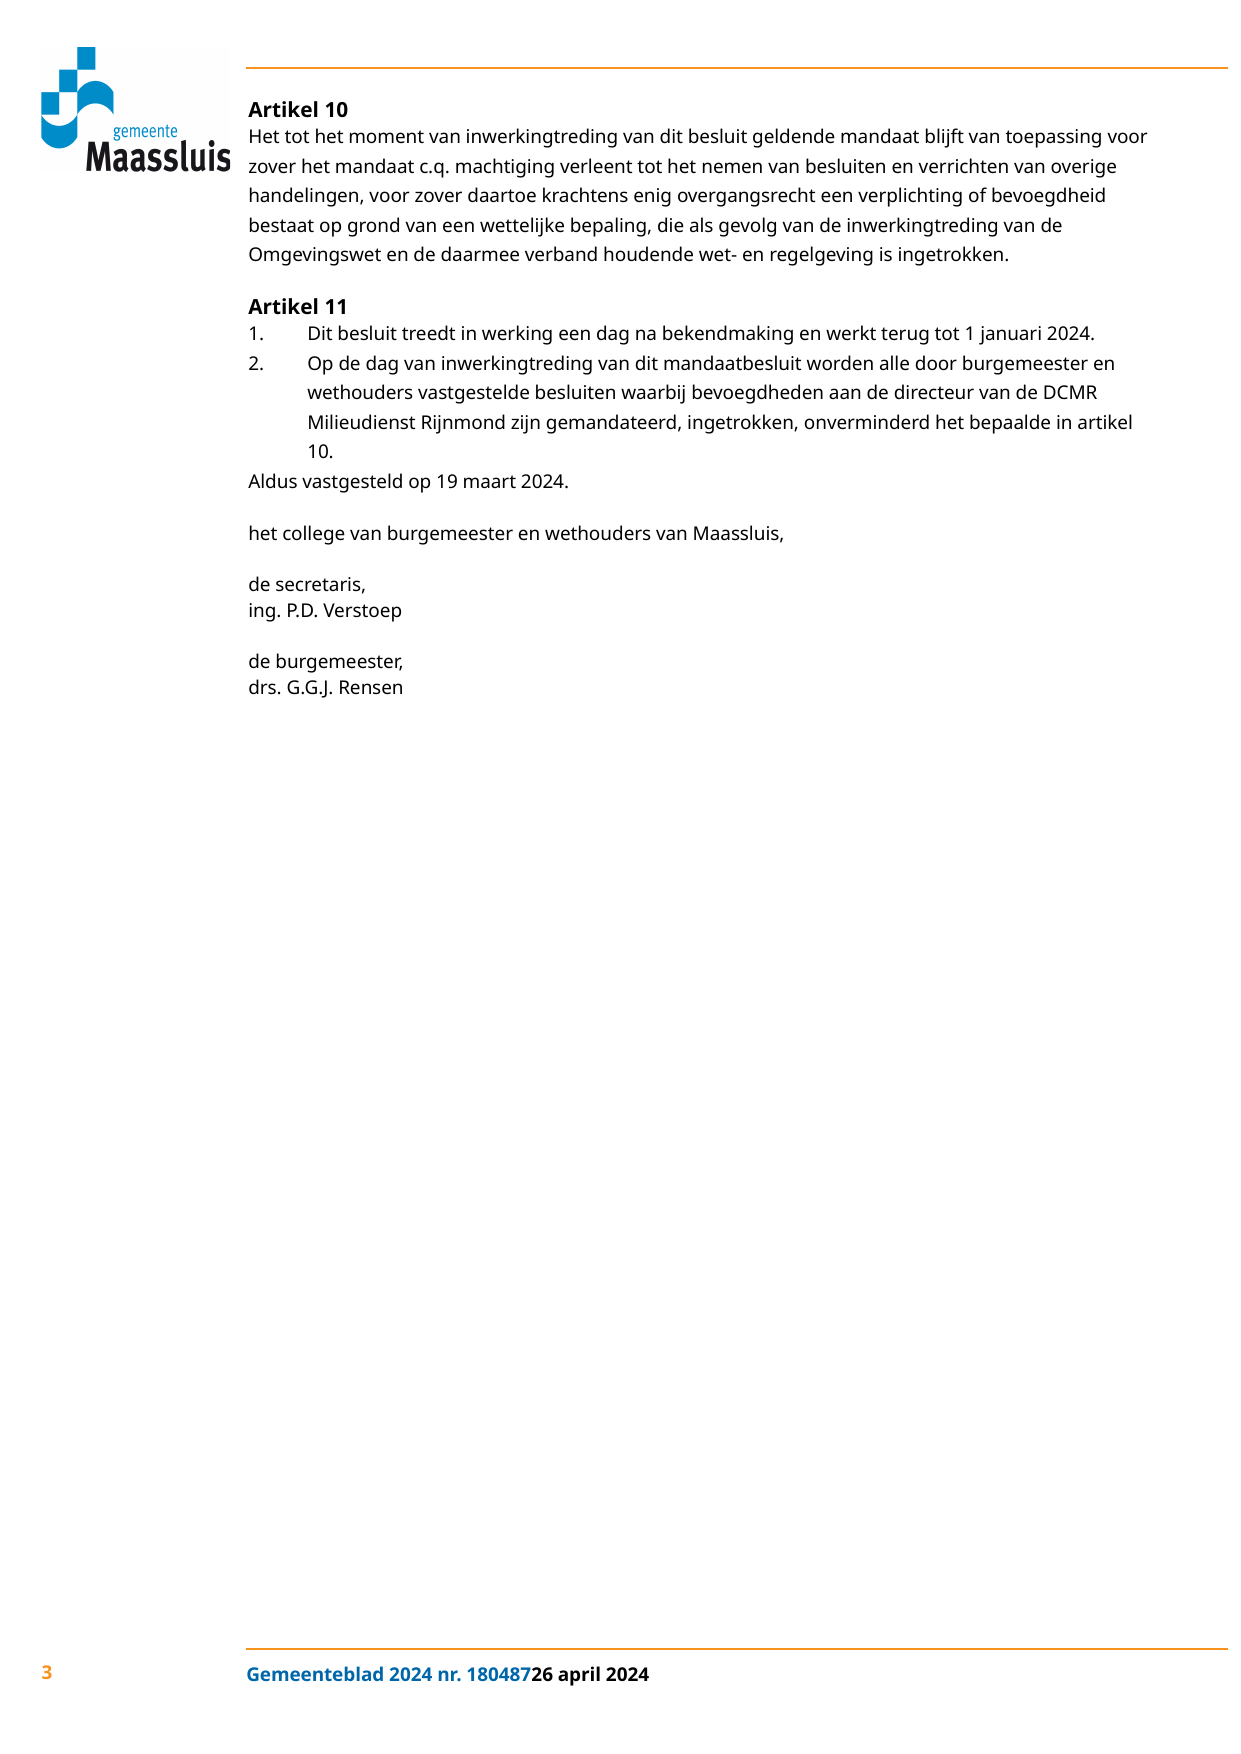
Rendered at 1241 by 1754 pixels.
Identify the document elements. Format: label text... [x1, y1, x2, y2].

picture [41, 47, 231, 172]
text het college van burgemeester en wethouders van Maassluis, [248, 520, 1152, 546]
text ing. P.D. Verstoep [248, 597, 1152, 623]
text drs. G.G.J. Rensen [248, 674, 1152, 700]
list Dit besluit treedt in werking een dag na bekendmaking en werkt terug tot 1 januari 2024. [248, 320, 1152, 346]
picture [41, 47, 77, 92]
text Artikel 11 [248, 292, 1152, 320]
text Artikel 10 [248, 95, 1152, 123]
text de secretaris, [248, 571, 1152, 597]
text Aldus vastgesteld op 19 maart 2024. [248, 468, 1152, 494]
text de burgemeester, [248, 648, 1152, 674]
list Op de dag van inwerkingtreding van dit mandaatbesluit worden alle door burgemeester en wethouders vastgestelde besluiten waarbij bevoegdheden aan de directeur van de DCMR Milieudienst Rijnmond zijn gemandateerd, ingetrokken, onverminderd het bepaalde in artikel 10. [248, 350, 1152, 464]
text Het tot het moment van inwerkingtreding van dit besluit geldende mandaat blijft van toepassing voor zover het mandaat c.q. machtiging verleent tot het nemen van besluiten en verrichten van overige handelingen, voor zover daartoe krachtens enig overgangsrecht een verplichting of bevoegdheid bestaat op grond van een wettelijke bepaling, die als gevolg van de inwerkingtreding van de Omgevingswet en de daarmee verband houdende wet- en regelgeving is ingetrokken. [248, 123, 1152, 267]
